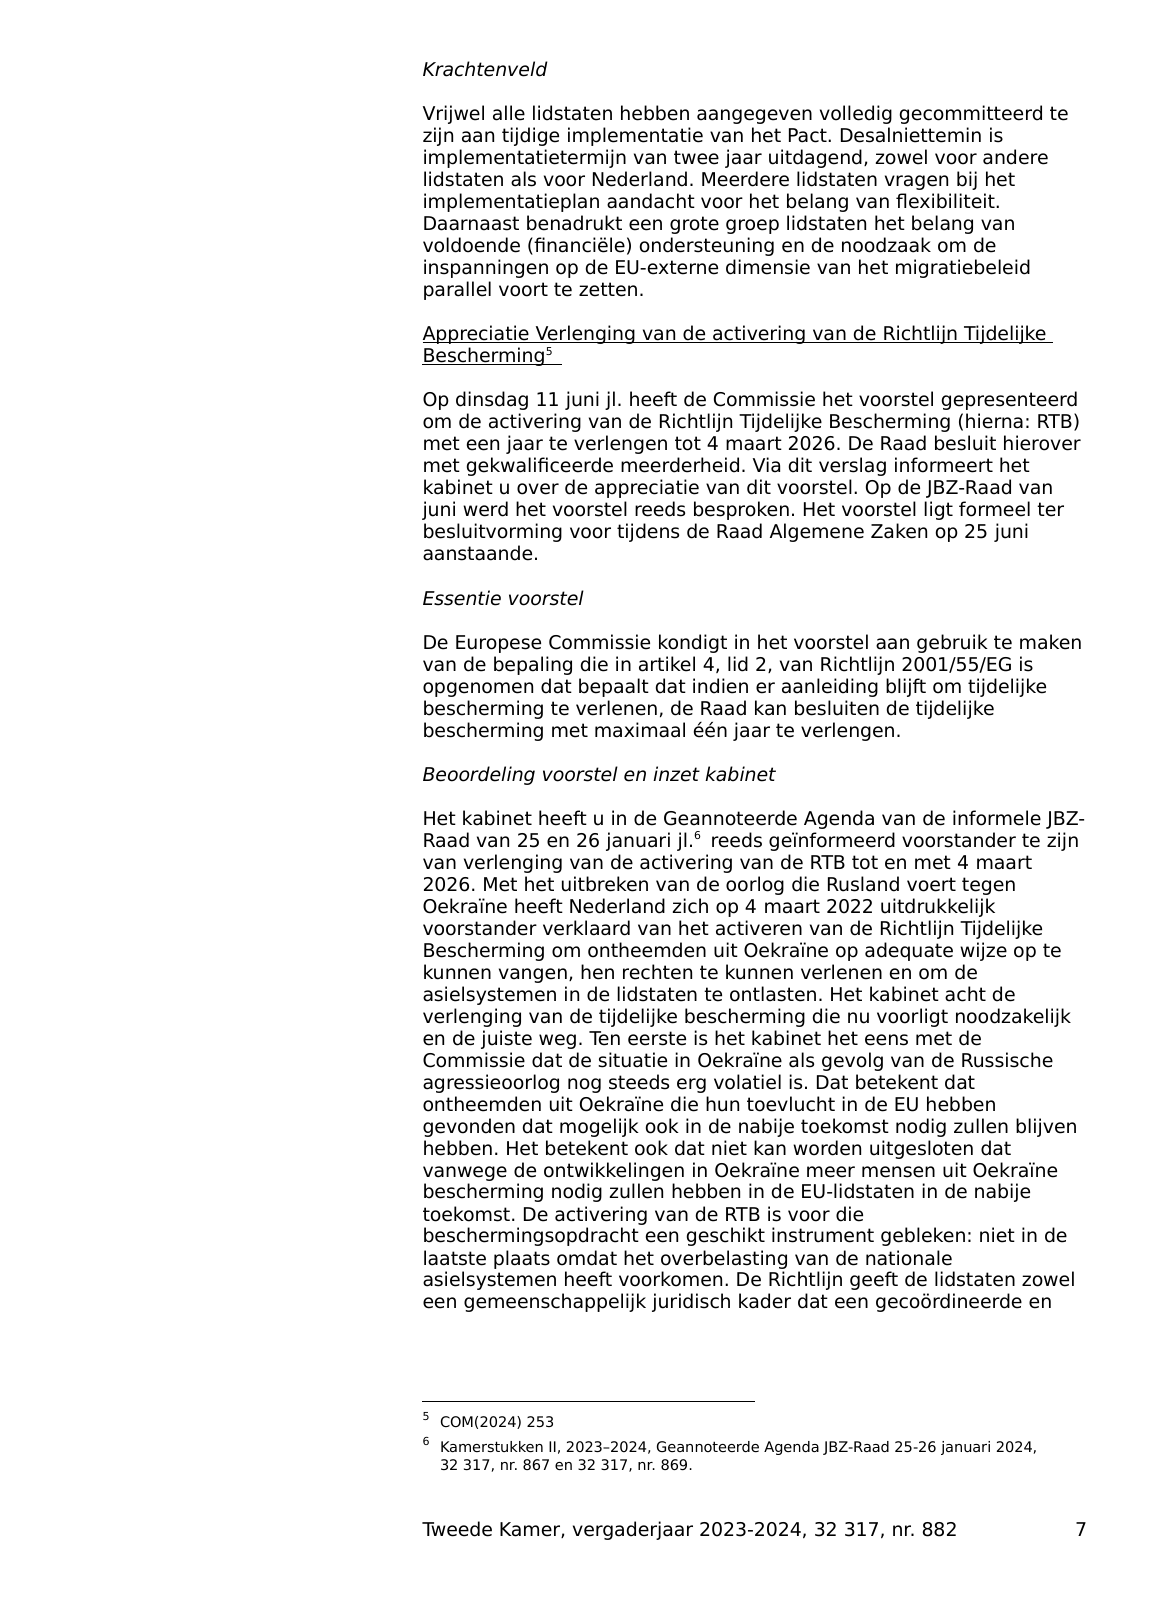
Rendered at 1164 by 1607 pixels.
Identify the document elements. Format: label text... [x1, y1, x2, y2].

subtitle Krachtenveld [422, 59, 1087, 81]
text Het kabinet heeft u in de Geannoteerde Agenda van de informele JBZ-Raad van 25 en 26 januari jl. reeds geïnformeerd voorstander te zijn van verlenging van de activering van de RTB tot en met 4 maart 2026. Met het uitbreken van de oorlog die Rusland voert tegen Oekraïne heeft Nederland zich op 4 maart 2022 uitdrukkelijk voorstander verklaard van het activeren van de Richtlijn Tijdelijke Bescherming om ontheemden uit Oekraïne op adequate wijze op te kunnen vangen, hen rechten te kunnen verlenen en om de asielsystemen in de lidstaten te ontlasten. Het kabinet acht de verlenging van de tijdelijke bescherming die nu voorligt noodzakelijk en de juiste weg. Ten eerste is het kabinet het eens met de Commissie dat de situatie in Oekraïne als gevolg van de Russische agressieoorlog nog steeds erg volatiel is. Dat betekent dat ontheemden uit Oekraïne die hun toevlucht in de EU hebben gevonden dat mogelijk ook in de nabije toekomst nodig zullen blijven hebben. Het betekent ook dat niet kan worden uitgesloten dat vanwege de ontwikkelingen in Oekraïne meer mensen uit Oekraïne bescherming nodig zullen hebben in de EU-lidstaten in de nabije toekomst. De activering van de RTB is voor die beschermingsopdracht een geschikt instrument gebleken: niet in de laatste plaats omdat het overbelasting van de nationale asielsystemen heeft voorkomen. De Richtlijn geeft de lidstaten zowel een gemeenschappelijk juridisch kader dat een gecoördineerde en [422, 808, 1087, 1313]
subtitle Essentie voorstel [422, 587, 1087, 609]
text COM(2024) 253 [422, 1410, 1087, 1432]
text Op dinsdag 11 juni jl. heeft de Commissie het voorstel gepresenteerd om de activering van de Richtlijn Tijdelijke Bescherming (hierna: RTB) met een jaar te verlengen tot 4 maart 2026. De Raad besluit hierover met gekwalificeerde meerderheid. Via dit verslag informeert het kabinet u over de appreciatie van dit voorstel. Op de JBZ-Raad van juni werd het voorstel reeds besproken. Het voorstel ligt formeel ter besluitvorming voor tijdens de Raad Algemene Zaken op 25 juni aanstaande. [422, 389, 1087, 565]
subtitle Appreciatie Verlenging van de activering van de Richtlijn Tijdelijke Bescherming [422, 323, 1087, 367]
text De Europese Commissie kondigt in het voorstel aan gebruik te maken van de bepaling die in artikel 4, lid 2, van Richtlijn 2001/55/EG is opgenomen dat bepaalt dat indien er aanleiding blijft om tijdelijke bescherming te verlenen, de Raad kan besluiten de tijdelijke bescherming met maximaal één jaar te verlengen. [422, 632, 1087, 741]
subtitle Beoordeling voorstel en inzet kabinet [422, 764, 1087, 786]
text Vrijwel alle lidstaten hebben aangegeven volledig gecommitteerd te zijn aan tijdige implementatie van het Pact. Desalniettemin is implementatietermijn van twee jaar uitdagend, zowel voor andere lidstaten als voor Nederland. Meerdere lidstaten vragen bij het implementatieplan aandacht voor het belang van flexibiliteit. Daarnaast benadrukt een grote groep lidstaten het belang van voldoende (financiële) ondersteuning en de noodzaak om de inspanningen op de EU-externe dimensie van het migratiebeleid parallel voort te zetten. [422, 103, 1087, 301]
text Kamerstukken II, 2023–2024, Geannoteerde Agenda JBZ-Raad 25-26 januari 2024, 32 317, nr. 867 en 32 317, nr. 869. [422, 1435, 1087, 1474]
